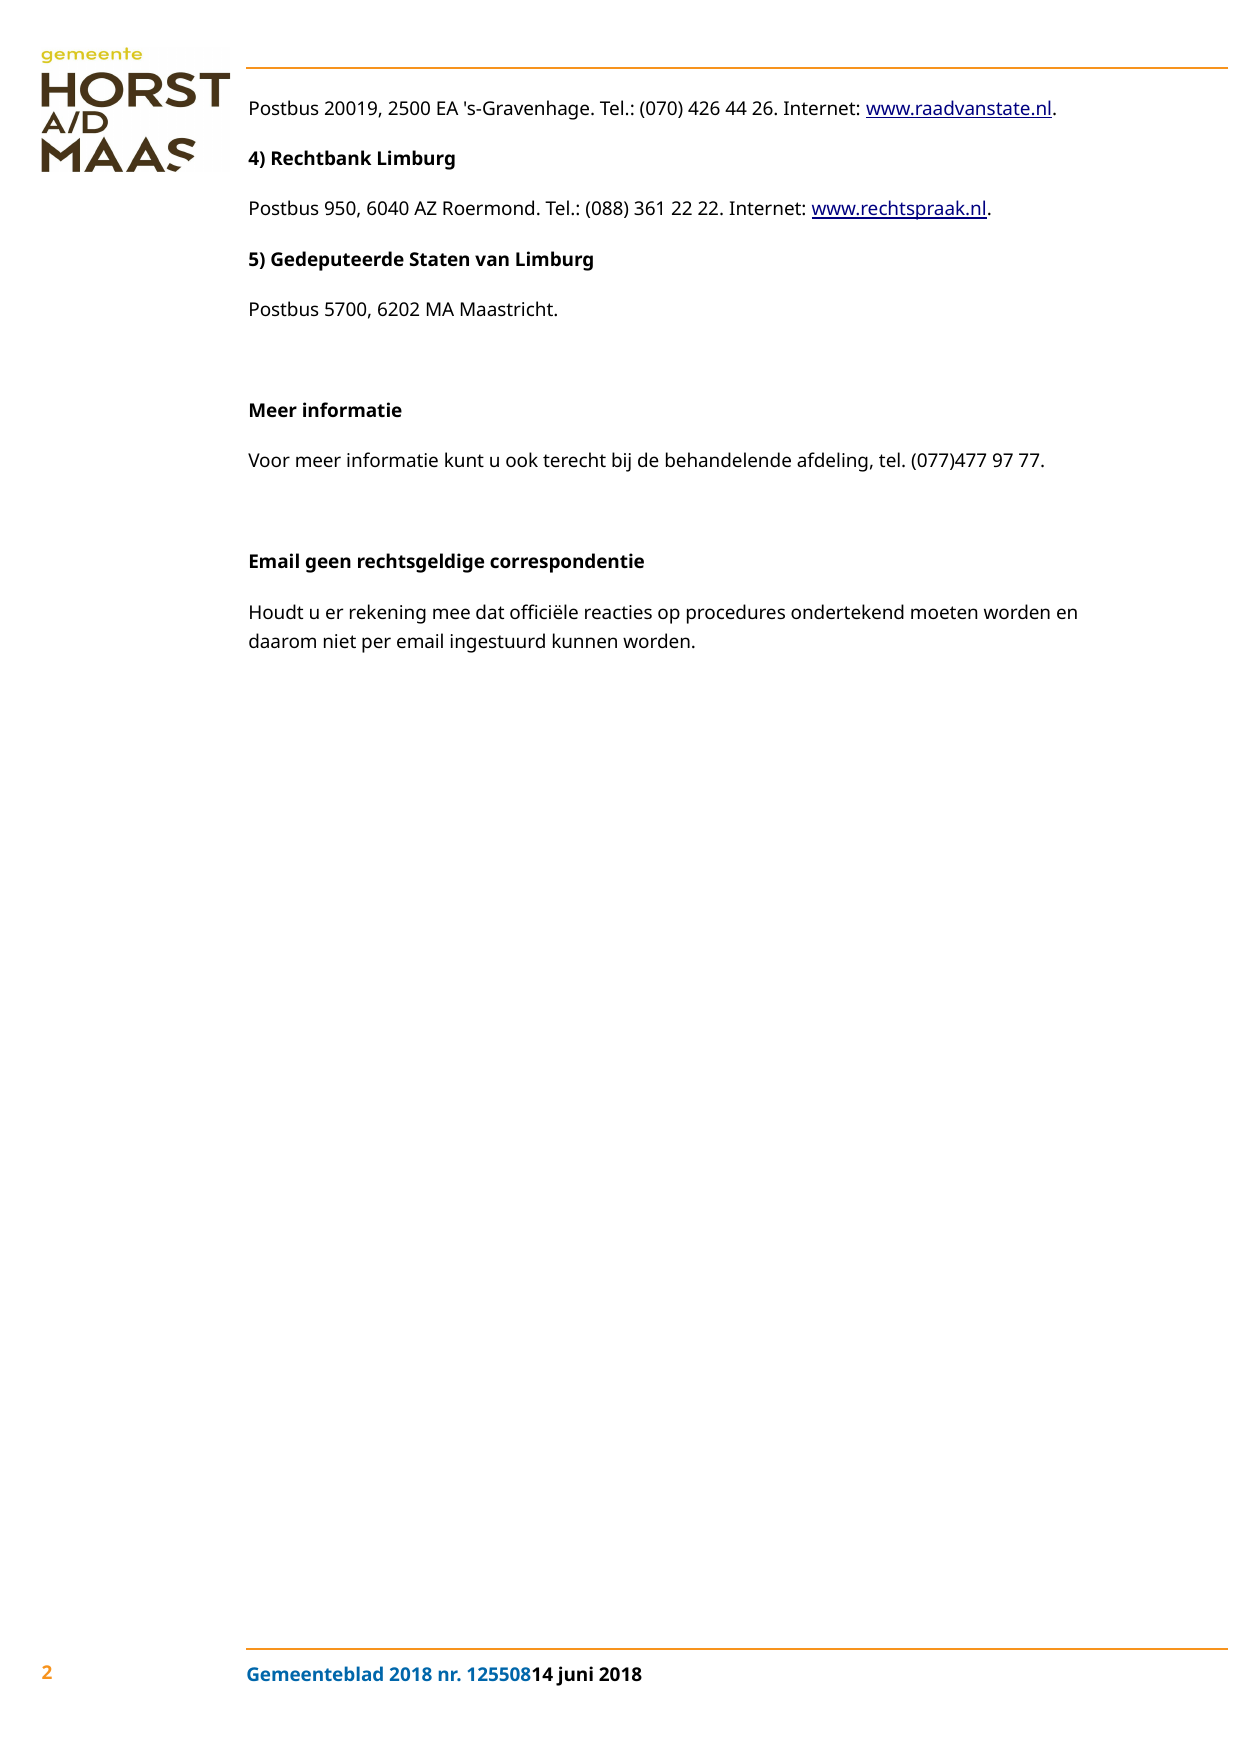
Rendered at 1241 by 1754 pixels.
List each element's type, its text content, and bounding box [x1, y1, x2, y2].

picture [41, 47, 231, 172]
text 4) Rechtbank Limburg [248, 145, 1152, 171]
text Houdt u er rekening mee dat officiële reacties op procedures ondertekend moeten worden en daarom niet per email ingestuurd kunnen worden. [248, 599, 1152, 654]
text Postbus 20019, 2500 EA 's-Gravenhage. Tel.: (070) 426 44 26. Internet: www.raadvanstate.nl. [248, 95, 1152, 121]
text Postbus 950, 6040 AZ Roermond. Tel.: (088) 361 22 22. Internet: www.rechtspraak.nl. [248, 196, 1152, 221]
text Postbus 5700, 6202 MA Maastricht. [248, 296, 1152, 322]
text Meer informatie [248, 397, 1152, 423]
text Email geen rechtsgeldige correspondentie [248, 548, 1152, 574]
text 5) Gedeputeerde Staten van Limburg [248, 246, 1152, 272]
text Voor meer informatie kunt u ook terecht bij de behandelende afdeling, tel. (077)477 97 77. [248, 448, 1152, 473]
